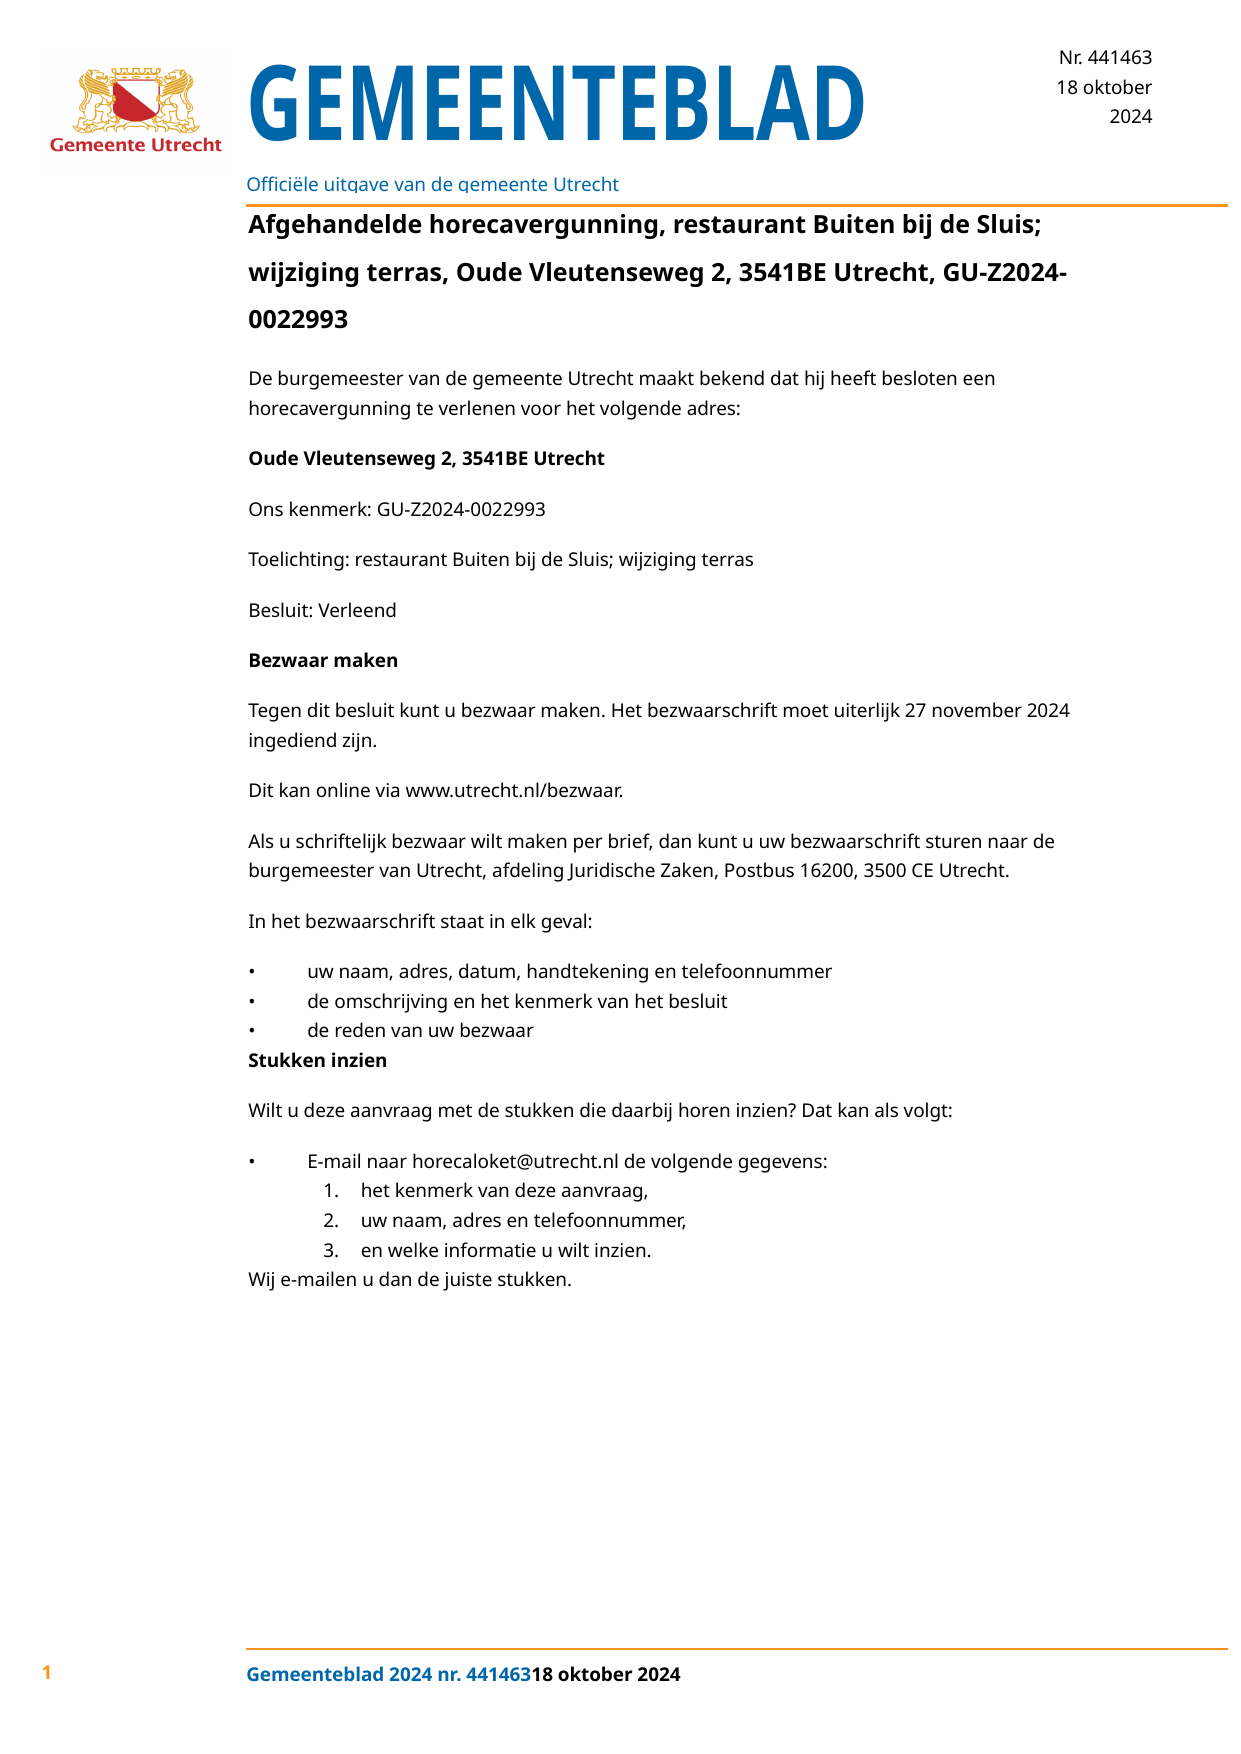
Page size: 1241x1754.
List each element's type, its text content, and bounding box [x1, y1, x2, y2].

text Wij e-mailen u dan de juiste stukken. [248, 1266, 1152, 1292]
list de omschrijving en het kenmerk van het besluit [248, 988, 1152, 1014]
list E-mail naar horecaloket@utrecht.nl de volgende gegevens: [248, 1148, 1152, 1174]
list en welke informatie u wilt inzien. [323, 1237, 1152, 1262]
text Afgehandelde horecavergunning, restaurant Buiten bij de Sluis; wijziging terras, Oude Vleutenseweg 2, 3541BE Utrecht, GU-Z2024-0022993 [248, 207, 1152, 336]
text Besluit: Verleend [248, 597, 1152, 622]
list het kenmerk van deze aanvraag, [323, 1178, 1152, 1203]
text Wilt u deze aanvraag met de stukken die daarbij horen inzien? Dat kan als volgt: [248, 1098, 1152, 1123]
text De burgemeester van de gemeente Utrecht maakt bekend dat hij heeft besloten een horecavergunning te verlenen voor het volgende adres: [248, 366, 1152, 421]
text Dit kan online via www.utrecht.nl/bezwaar. [248, 778, 1152, 803]
list uw naam, adres en telefoonnummer, [323, 1207, 1152, 1233]
text Als u schriftelijk bezwaar wilt maken per brief, dan kunt u uw bezwaarschrift sturen naar de burgemeester van Utrecht, afdeling Juridische Zaken, Postbus 16200, 3500 CE Utrecht. [248, 828, 1152, 883]
text Ons kenmerk: GU-Z2024-0022993 [248, 496, 1152, 522]
text Tegen dit besluit kunt u bezwaar maken. Het bezwaarschrift moet uiterlijk 27 november 2024 ingediend zijn. [248, 698, 1152, 753]
list uw naam, adres, datum, handtekening en telefoonnummer [248, 958, 1152, 984]
text Stukken inzien [248, 1047, 1152, 1073]
list de reden van uw bezwaar [248, 1018, 1152, 1043]
text Bezwaar maken [248, 647, 1152, 673]
text Oude Vleutenseweg 2, 3541BE Utrecht [248, 446, 1152, 471]
text Toelichting: restaurant Buiten bij de Sluis; wijziging terras [248, 546, 1152, 572]
text In het bezwaarschrift staat in elk geval: [248, 908, 1152, 934]
picture [41, 47, 231, 172]
